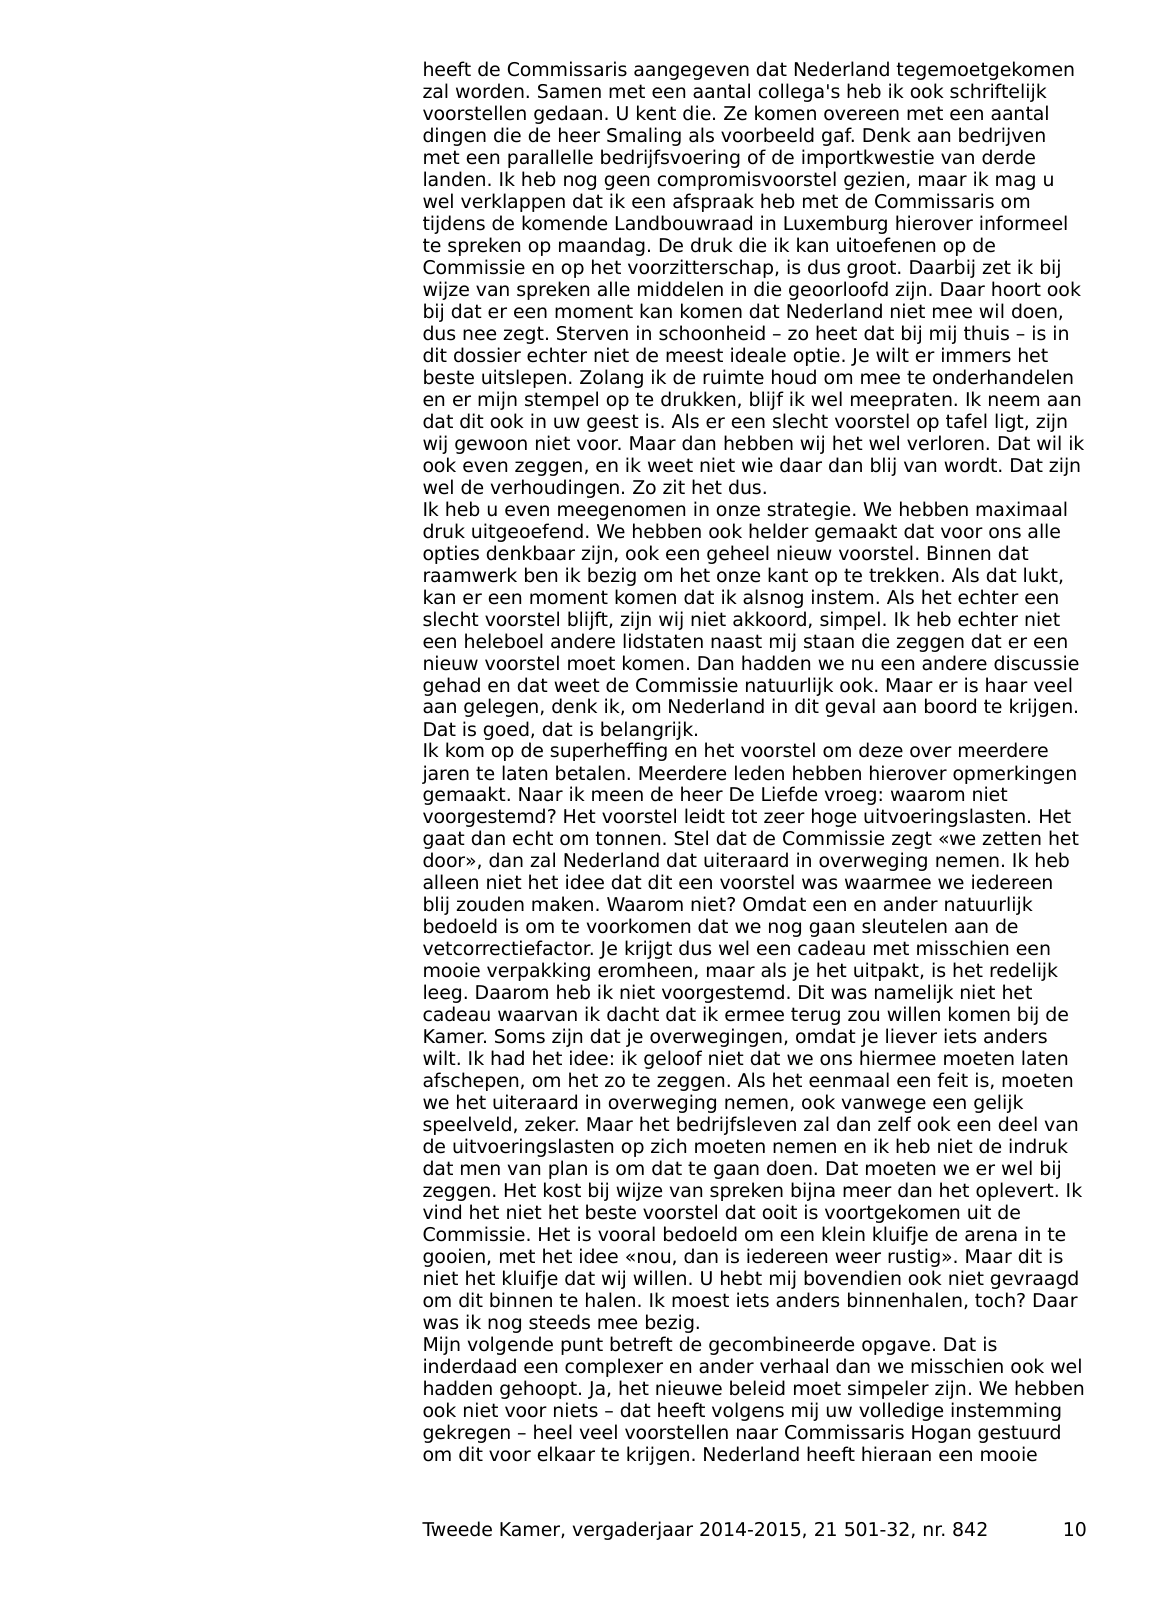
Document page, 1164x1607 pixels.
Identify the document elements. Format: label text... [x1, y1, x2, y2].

text Mijn volgende punt betreft de gecombineerde opgave. Dat is inderdaad een complexer en ander verhaal dan we misschien ook wel hadden gehoopt. Ja, het nieuwe beleid moet simpeler zijn. We hebben ook niet voor niets – dat heeft volgens mij uw volledige instemming gekregen – heel veel voorstellen naar Commissaris Hogan gestuurd om dit voor elkaar te krijgen. Nederland heeft hieraan een mooie [422, 1334, 1087, 1466]
text Ik kom op de superheffing en het voorstel om deze over meerdere jaren te laten betalen. Meerdere leden hebben hierover opmerkingen gemaakt. Naar ik meen de heer De Liefde vroeg: waarom niet voorgestemd? Het voorstel leidt tot zeer hoge uitvoeringslasten. Het gaat dan echt om tonnen. Stel dat de Commissie zegt «we zetten het door», dan zal Nederland dat uiteraard in overweging nemen. Ik heb alleen niet het idee dat dit een voorstel was waarmee we iedereen blij zouden maken. Waarom niet? Omdat een en ander natuurlijk bedoeld is om te voorkomen dat we nog gaan sleutelen aan de vetcorrectiefactor. Je krijgt dus wel een cadeau met misschien een mooie verpakking eromheen, maar als je het uitpakt, is het redelijk leeg. Daarom heb ik niet voorgestemd. Dit was namelijk niet het cadeau waarvan ik dacht dat ik ermee terug zou willen komen bij de Kamer. Soms zijn dat je overwegingen, omdat je liever iets anders wilt. Ik had het idee: ik geloof niet dat we ons hiermee moeten laten afschepen, om het zo te zeggen. Als het eenmaal een feit is, moeten we het uiteraard in overweging nemen, ook vanwege een gelijk speelveld, zeker. Maar het bedrijfsleven zal dan zelf ook een deel van de uitvoeringslasten op zich moeten nemen en ik heb niet de indruk dat men van plan is om dat te gaan doen. Dat moeten we er wel bij zeggen. Het kost bij wijze van spreken bijna meer dan het oplevert. Ik vind het niet het beste voorstel dat ooit is voortgekomen uit de Commissie. Het is vooral bedoeld om een klein kluifje de arena in te gooien, met het idee «nou, dan is iedereen weer rustig». Maar dit is niet het kluifje dat wij willen. U hebt mij bovendien ook niet gevraagd om dit binnen te halen. Ik moest iets anders binnenhalen, toch? Daar was ik nog steeds mee bezig. [422, 740, 1087, 1334]
text Ik heb u even meegenomen in onze strategie. We hebben maximaal druk uitgeoefend. We hebben ook helder gemaakt dat voor ons alle opties denkbaar zijn, ook een geheel nieuw voorstel. Binnen dat raamwerk ben ik bezig om het onze kant op te trekken. Als dat lukt, kan er een moment komen dat ik alsnog instem. Als het echter een slecht voorstel blijft, zijn wij niet akkoord, simpel. Ik heb echter niet een heleboel andere lidstaten naast mij staan die zeggen dat er een nieuw voorstel moet komen. Dan hadden we nu een andere discussie gehad en dat weet de Commissie natuurlijk ook. Maar er is haar veel aan gelegen, denk ik, om Nederland in dit geval aan boord te krijgen. Dat is goed, dat is belangrijk. [422, 499, 1087, 740]
text heeft de Commissaris aangegeven dat Nederland tegemoetgekomen zal worden. Samen met een aantal collega's heb ik ook schriftelijk voorstellen gedaan. U kent die. Ze komen overeen met een aantal dingen die de heer Smaling als voorbeeld gaf. Denk aan bedrijven met een parallelle bedrijfsvoering of de importkwestie van derde landen. Ik heb nog geen compromisvoorstel gezien, maar ik mag u wel verklappen dat ik een afspraak heb met de Commissaris om tijdens de komende Landbouwraad in Luxemburg hierover informeel te spreken op maandag. De druk die ik kan uitoefenen op de Commissie en op het voorzitterschap, is dus groot. Daarbij zet ik bij wijze van spreken alle middelen in die geoorloofd zijn. Daar hoort ook bij dat er een moment kan komen dat Nederland niet mee wil doen, dus nee zegt. Sterven in schoonheid – zo heet dat bij mij thuis – is in dit dossier echter niet de meest ideale optie. Je wilt er immers het beste uitslepen. Zolang ik de ruimte houd om mee te onderhandelen en er mijn stempel op te drukken, blijf ik wel meepraten. Ik neem aan dat dit ook in uw geest is. Als er een slecht voorstel op tafel ligt, zijn wij gewoon niet voor. Maar dan hebben wij het wel verloren. Dat wil ik ook even zeggen, en ik weet niet wie daar dan blij van wordt. Dat zijn wel de verhoudingen. Zo zit het dus. [422, 59, 1087, 499]
